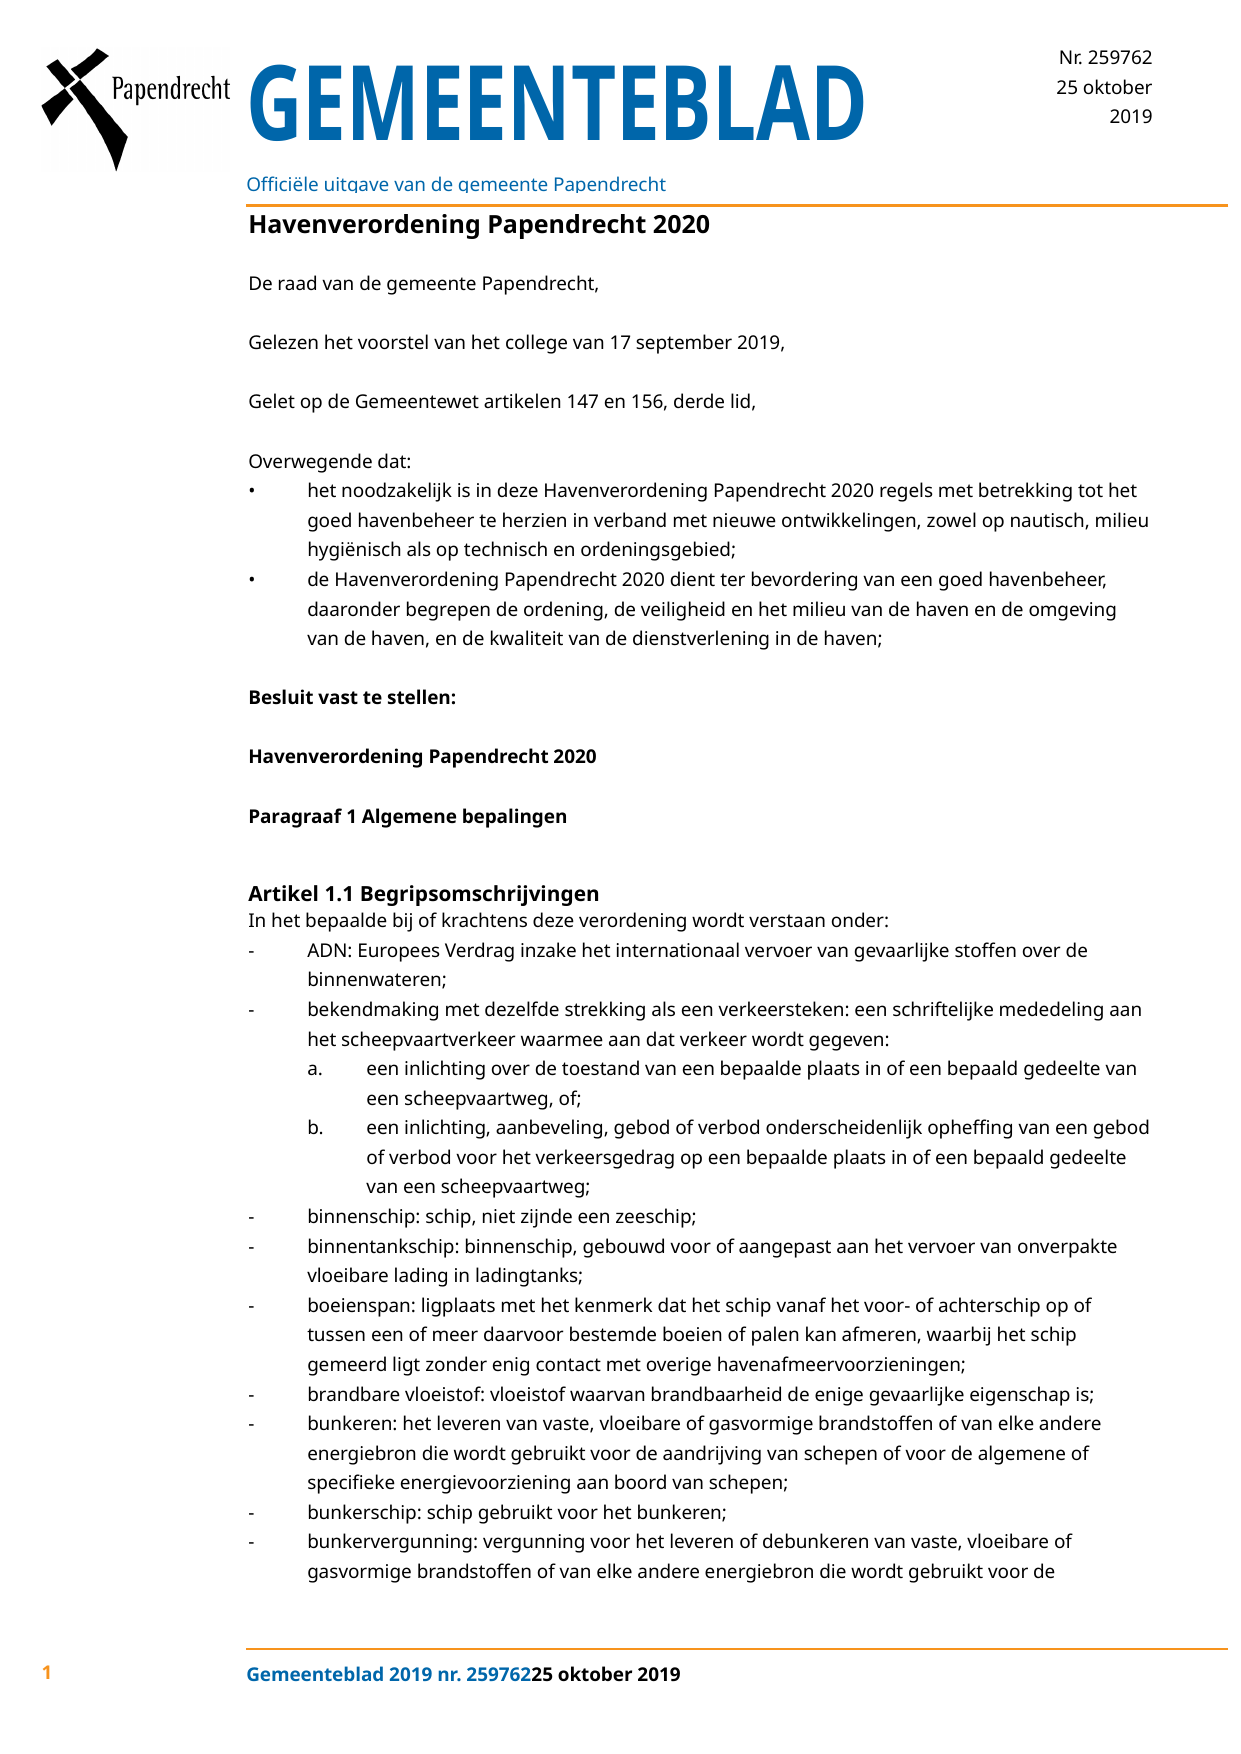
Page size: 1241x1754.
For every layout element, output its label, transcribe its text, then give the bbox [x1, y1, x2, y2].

picture [41, 47, 231, 172]
list binnenschip: schip, niet zijnde een zeeschip; [248, 1203, 1152, 1229]
text Besluit vast te stellen: [248, 684, 1152, 710]
list bekendmaking met dezelfde strekking als een verkeersteken: een schriftelijke mededeling aan het scheepvaartverkeer waarmee aan dat verkeer wordt gegeven: [248, 996, 1152, 1051]
text Gelet op de Gemeentewet artikelen 147 en 156, derde lid, [248, 389, 1152, 414]
list een inlichting over de toestand van een bepaalde plaats in of een bepaald gedeelte van een scheepvaartweg, of; [307, 1055, 1152, 1111]
list een inlichting, aanbeveling, gebod of verbod onderscheidenlijk opheffing van een gebod of verbod voor het verkeersgedrag op een bepaalde plaats in of een bepaald gedeelte van een scheepvaartweg; [307, 1114, 1152, 1199]
list ADN: Europees Verdrag inzake het internationaal vervoer van gevaarlijke stoffen over de binnenwateren; [248, 937, 1152, 992]
list de Havenverordening Papendrecht 2020 dient ter bevordering van een goed havenbeheer, daaronder begrepen de ordening, de veiligheid en het milieu van de haven en de omgeving van de haven, en de kwaliteit van de dienstverlening in de haven; [248, 566, 1152, 651]
list binnentankschip: binnenschip, gebouwd voor of aangepast aan het vervoer van onverpakte vloeibare lading in ladingtanks; [248, 1233, 1152, 1288]
text Overwegende dat: [248, 448, 1152, 473]
list bunkeren: het leveren van vaste, vloeibare of gasvormige brandstoffen of van elke andere energiebron die wordt gebruikt voor de aandrijving van schepen of voor de algemene of specifieke energievoorziening aan boord van schepen; [248, 1410, 1152, 1495]
text De raad van de gemeente Papendrecht, [248, 270, 1152, 296]
list het noodzakelijk is in deze Havenverordening Papendrecht 2020 regels met betrekking tot het goed havenbeheer te herzien in verband met nieuwe ontwikkelingen, zowel op nautisch, milieu hygiënisch als op technisch en ordeningsgebied; [248, 477, 1152, 562]
text Gelezen het voorstel van het college van 17 september 2019, [248, 329, 1152, 355]
list bunkervergunning: vergunning voor het leveren of debunkeren van vaste, vloeibare of gasvormige brandstoffen of van elke andere energiebron die wordt gebruikt voor de [248, 1529, 1152, 1584]
text Havenverordening Papendrecht 2020 [248, 207, 1152, 241]
list brandbare vloeistof: vloeistof waarvan brandbaarheid de enige gevaarlijke eigenschap is; [248, 1381, 1152, 1406]
text In het bepaalde bij of krachtens deze verordening wordt verstaan onder: [248, 907, 1152, 933]
text Paragraaf 1 Algemene bepalingen [248, 803, 1152, 828]
list boeienspan: ligplaats met het kenmerk dat het schip vanaf het voor- of achterschip op of tussen een of meer daarvoor bestemde boeien of palen kan afmeren, waarbij het schip gemeerd ligt zonder enig contact met overige havenafmeervoorzieningen; [248, 1292, 1152, 1377]
text Havenverordening Papendrecht 2020 [248, 744, 1152, 769]
text Artikel 1.1 Begripsomschrijvingen [248, 879, 1152, 907]
list bunkerschip: schip gebruikt voor het bunkeren; [248, 1499, 1152, 1525]
